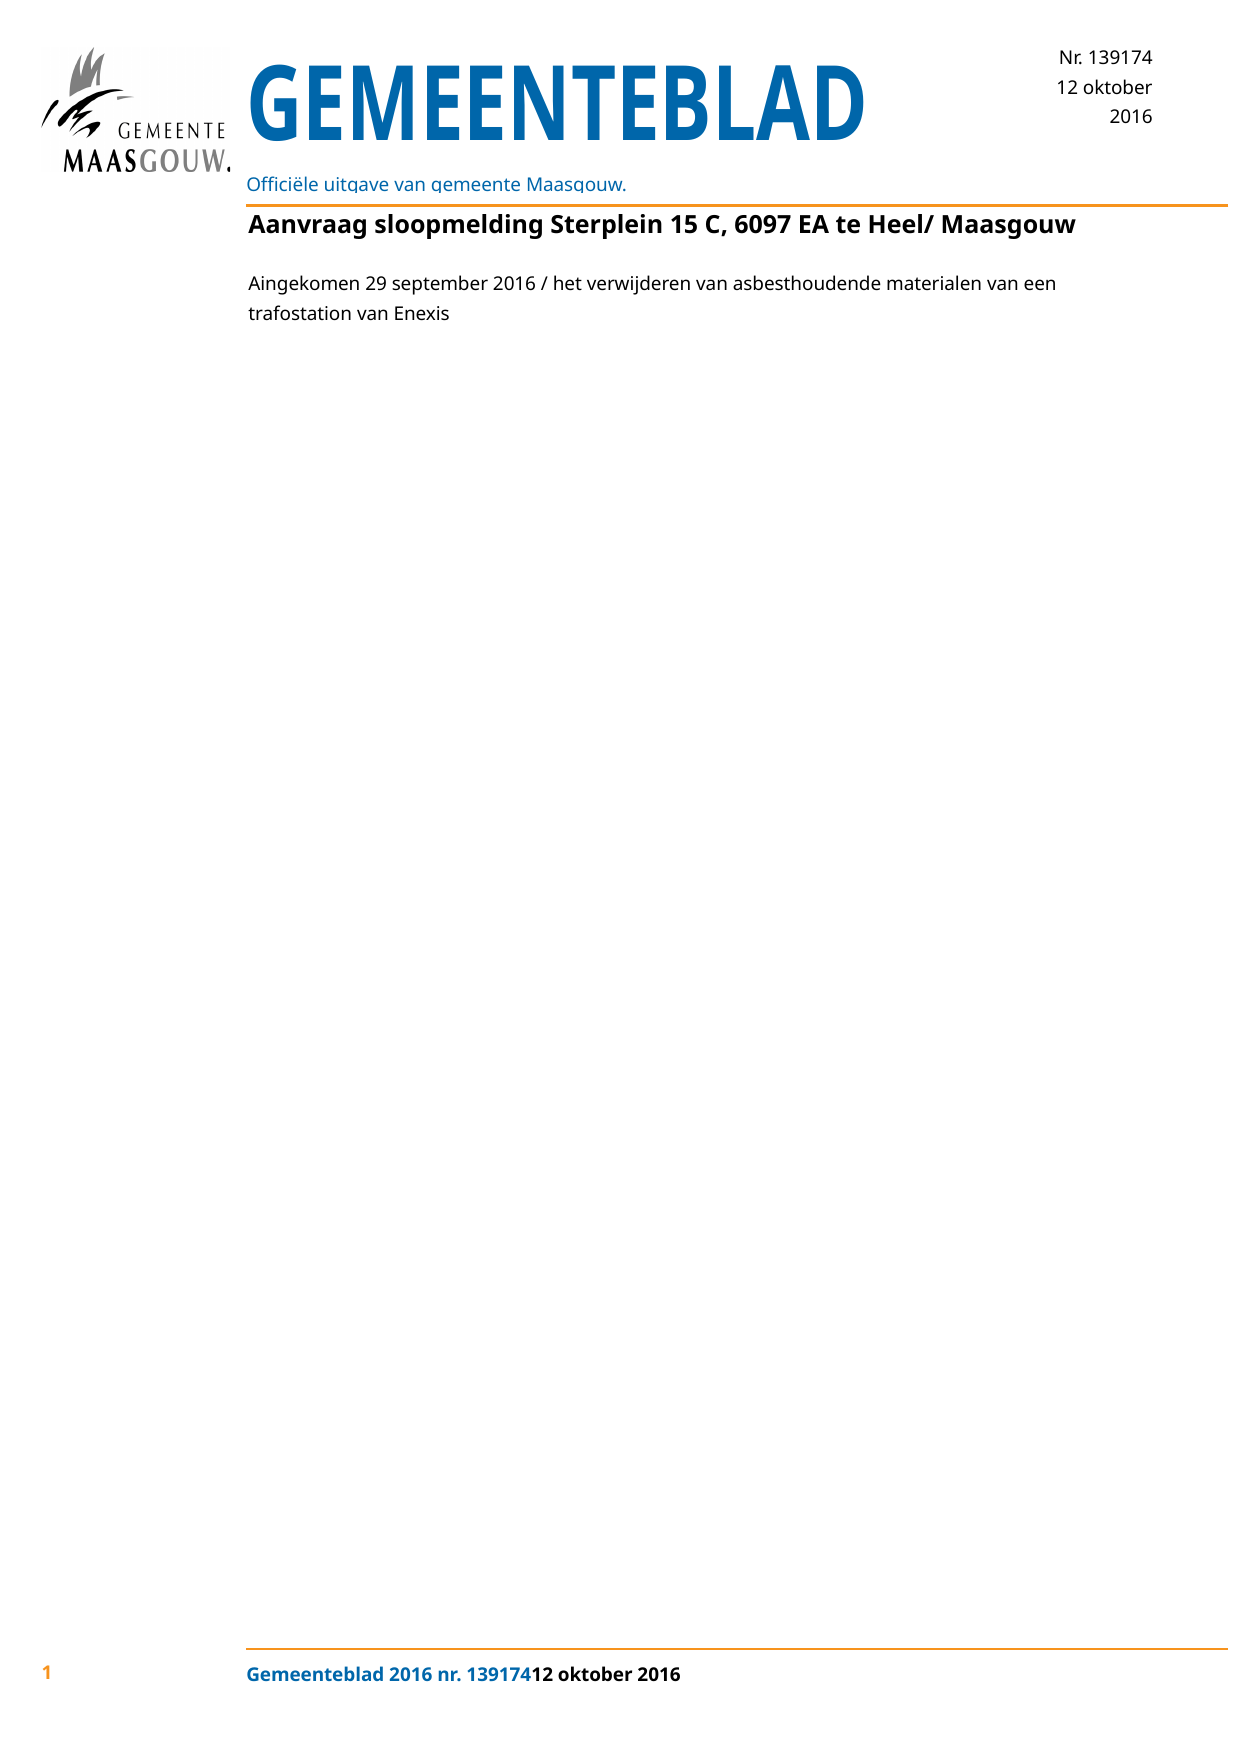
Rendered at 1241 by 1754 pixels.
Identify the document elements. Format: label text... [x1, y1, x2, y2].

text Aingekomen 29 september 2016 / het verwijderen van asbesthoudende materialen van een trafostation van Enexis [248, 270, 1152, 326]
text Aanvraag sloopmelding Sterplein 15 C, 6097 EA te Heel/ Maasgouw [248, 207, 1152, 241]
picture [41, 47, 231, 172]
